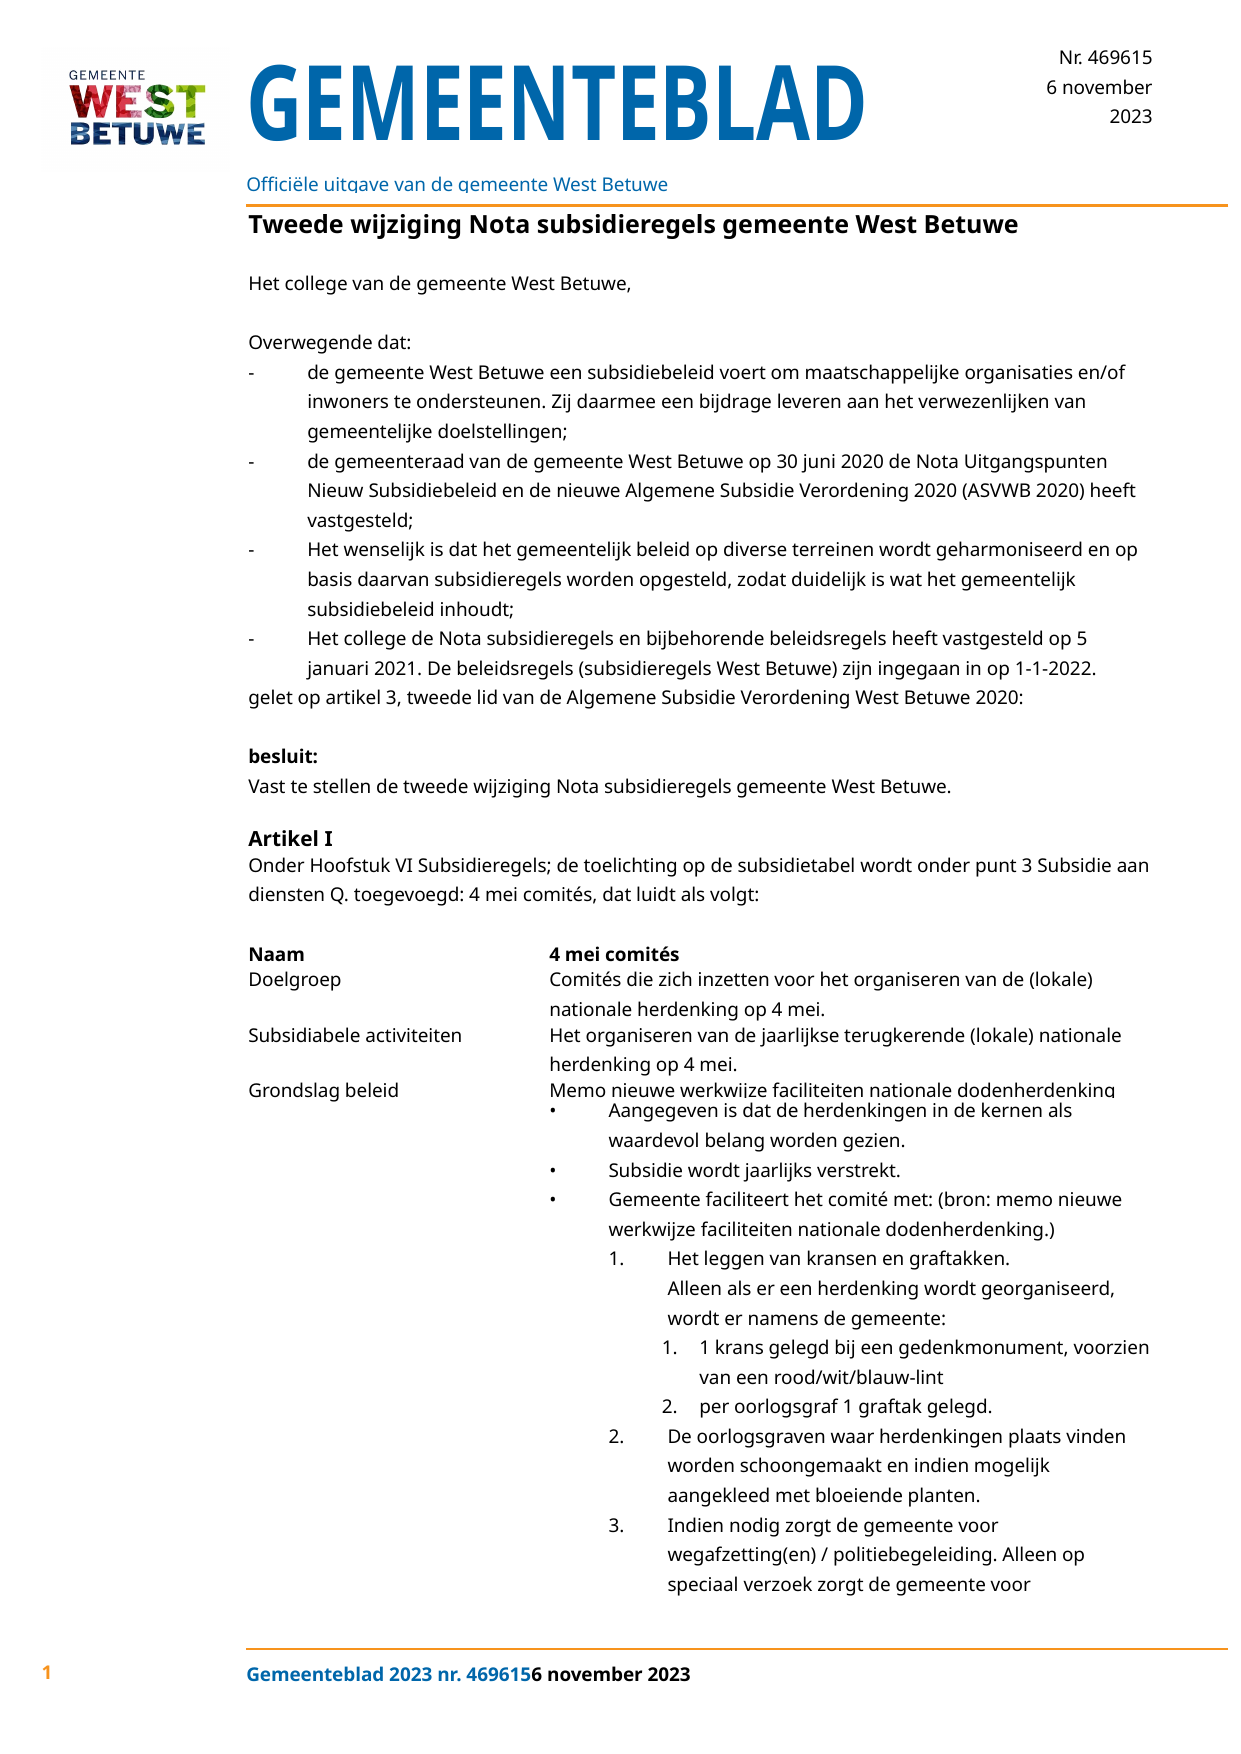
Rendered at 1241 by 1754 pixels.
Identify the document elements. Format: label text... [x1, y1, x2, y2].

table_cell Subsidiabele activiteiten [248, 1022, 549, 1077]
table_cell Comités die zich inzetten voor het organiseren van de (lokale) nationale herdenking op 4 mei. [549, 967, 1152, 1022]
list Het college de Nota subsidieregels en bijbehorende beleidsregels heeft vastgesteld op 5 januari 2021. De beleidsregels (subsidieregels West Betuwe) zijn ingegaan in op 1-1-2022. [248, 625, 1152, 681]
text Vast te stellen de tweede wijziging Nota subsidieregels gemeente West Betuwe. [248, 773, 1152, 799]
table_cell Doelgroep [248, 967, 549, 1022]
text Tweede wijziging Nota subsidieregels gemeente West Betuwe [248, 207, 1152, 241]
table_header Naam [248, 941, 549, 967]
table_cell Memo nieuwe werkwijze faciliteiten nationale dodenherdenking Aangegeven is dat de herdenkingen in de kernen als waardevol belang worden gezien. Subsidie wordt jaarlijks verstrekt. Gemeente faciliteert het comité met: (bron: memo nieuwe werkwijze faciliteiten nationale dodenherdenking.) Het leggen van kransen en graftakken. Alleen als er een herdenking wordt georganiseerd, wordt er namens de gemeente: 1 krans gelegd bij een gedenkmonument, voorzien van een rood/wit/blauw-lint per oorlogsgraf 1 graftak gelegd. De oorlogsgraven waar herdenkingen plaats vinden worden schoongemaakt en indien mogelijk aangekleed met bloeiende planten. Indien nodig zorgt de gemeente voor wegafzetting(en) / politiebegeleiding. Alleen op speciaal verzoek zorgt de gemeente voor [549, 1077, 1152, 1597]
text gelet op artikel 3, tweede lid van de Algemene Subsidie Verordening West Betuwe 2020: [248, 684, 1152, 710]
table_cell Het organiseren van de jaarlijkse terugkerende (lokale) nationale herdenking op 4 mei. [549, 1022, 1152, 1077]
text Onder Hoofstuk VI Subsidieregels; de toelichting op de subsidietabel wordt onder punt 3 Subsidie aan diensten Q. toegevoegd: 4 mei comités, dat luidt als volgt: [248, 852, 1152, 907]
text Overwegende dat: [248, 329, 1152, 355]
text Artikel I [248, 824, 1152, 852]
list de gemeenteraad van de gemeente West Betuwe op 30 juni 2020 de Nota Uitgangspunten Nieuw Subsidiebeleid en de nieuwe Algemene Subsidie Verordening 2020 (ASVWB 2020) heeft vastgesteld; [248, 448, 1152, 533]
table_header 4 mei comités [549, 941, 1152, 967]
picture [41, 47, 231, 172]
text besluit: [248, 744, 1152, 769]
list Het wenselijk is dat het gemeentelijk beleid op diverse terreinen wordt geharmoniseerd en op basis daarvan subsidieregels worden opgesteld, zodat duidelijk is wat het gemeentelijk subsidiebeleid inhoudt; [248, 537, 1152, 621]
table_cell Grondslag beleid [248, 1077, 549, 1597]
list de gemeente West Betuwe een subsidiebeleid voert om maatschappelijke organisaties en/of inwoners te ondersteunen. Zij daarmee een bijdrage leveren aan het verwezenlijken van gemeentelijke doelstellingen; [248, 359, 1152, 444]
text Het college van de gemeente West Betuwe, [248, 270, 1152, 296]
